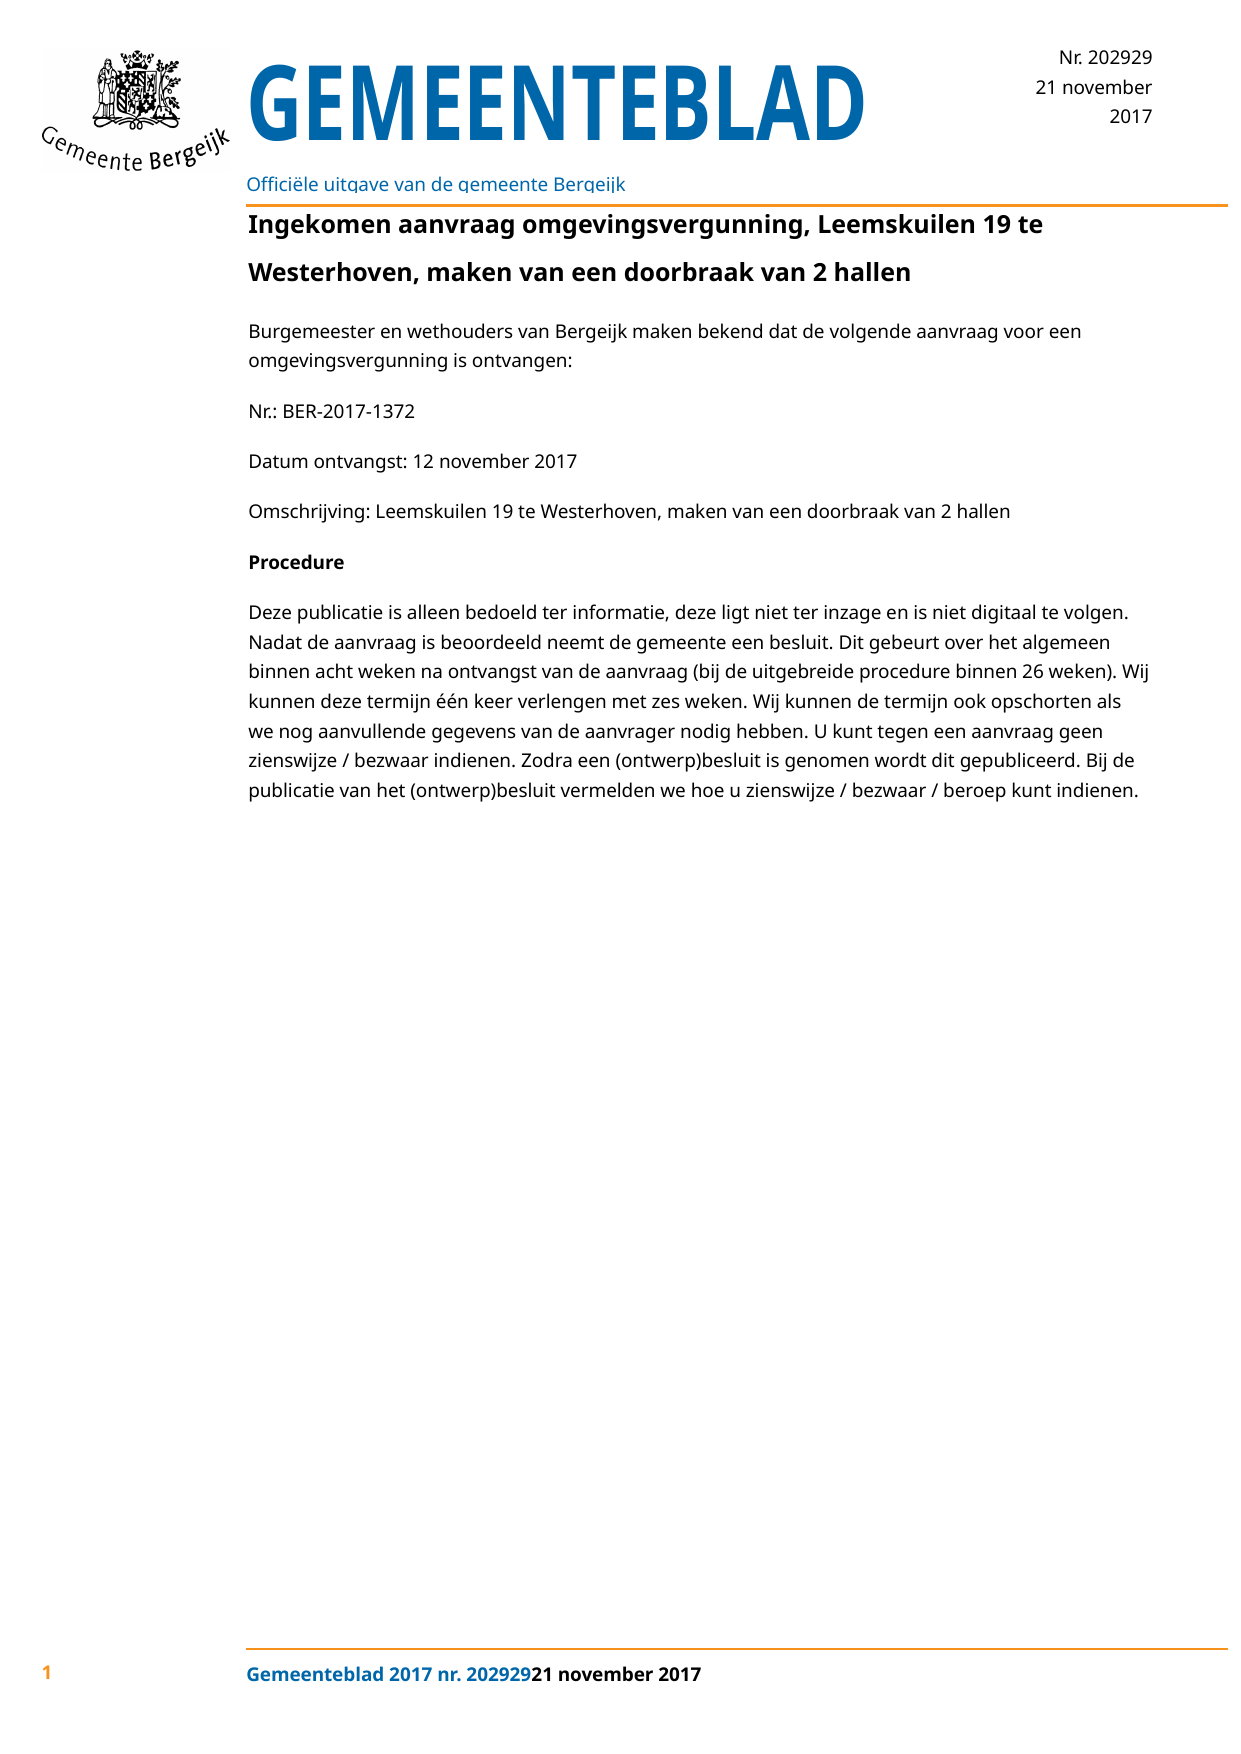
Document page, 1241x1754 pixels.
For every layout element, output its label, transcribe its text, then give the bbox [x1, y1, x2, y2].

text Ingekomen aanvraag omgevingsvergunning, Leemskuilen 19 te Westerhoven, maken van een doorbraak van 2 hallen [248, 207, 1152, 288]
text Procedure [248, 549, 1152, 575]
text Datum ontvangst: 12 november 2017 [248, 448, 1152, 474]
text Omschrijving: Leemskuilen 19 te Westerhoven, maken van een doorbraak van 2 hallen [248, 499, 1152, 524]
text Burgemeester en wethouders van Bergeijk maken bekend dat de volgende aanvraag voor een omgevingsvergunning is ontvangen: [248, 318, 1152, 373]
picture [41, 47, 231, 172]
text Deze publicatie is alleen bedoeld ter informatie, deze ligt niet ter inzage en is niet digitaal te volgen. Nadat de aanvraag is beoordeeld neemt de gemeente een besluit. Dit gebeurt over het algemeen binnen acht weken na ontvangst van de aanvraag (bij de uitgebreide procedure binnen 26 weken). Wij kunnen deze termijn één keer verlengen met zes weken. Wij kunnen de termijn ook opschorten als we nog aanvullende gegevens van de aanvrager nodig hebben. U kunt tegen een aanvraag geen zienswijze / bezwaar indienen. Zodra een (ontwerp)besluit is genomen wordt dit gepubliceerd. Bij de publicatie van het (ontwerp)besluit vermelden we hoe u zienswijze / bezwaar / beroep kunt indienen. [248, 599, 1152, 803]
text Nr.: BER-2017-1372 [248, 398, 1152, 424]
